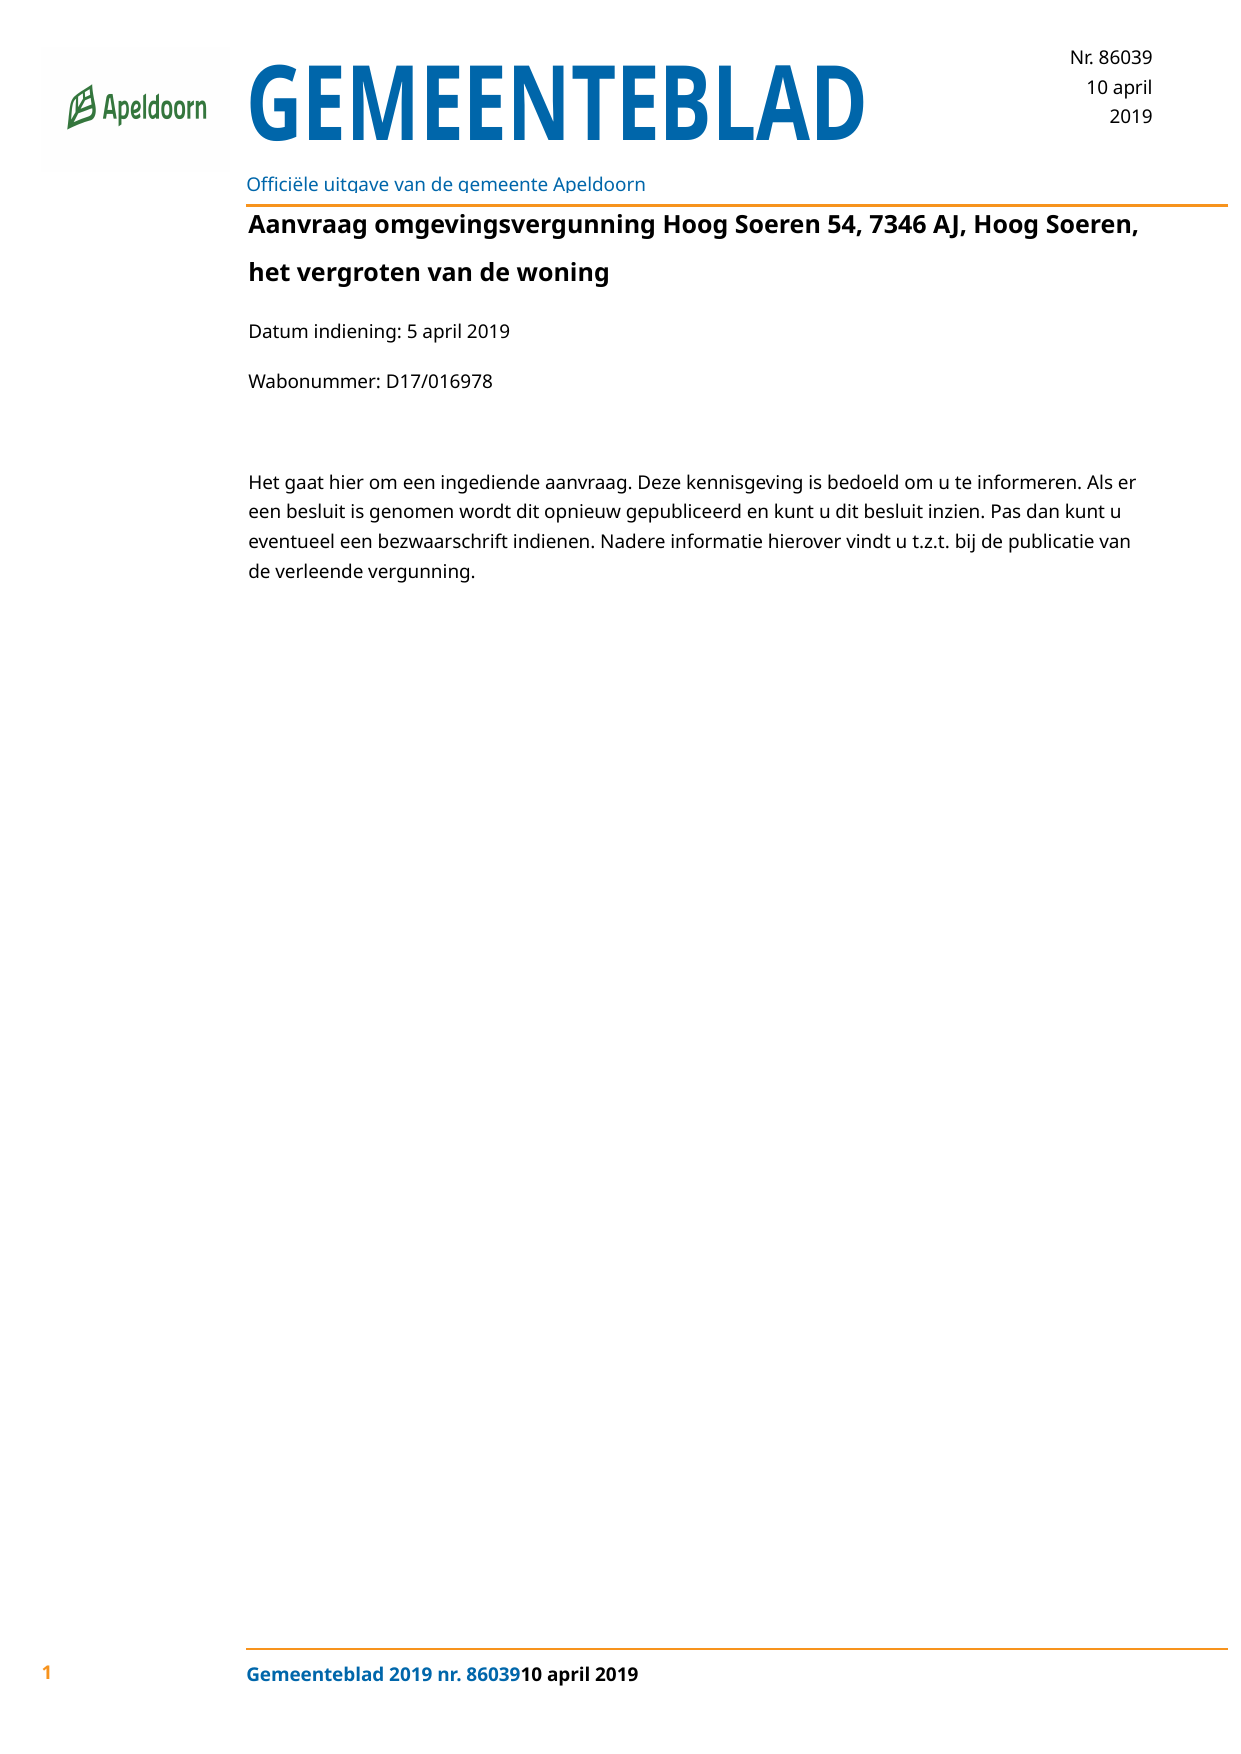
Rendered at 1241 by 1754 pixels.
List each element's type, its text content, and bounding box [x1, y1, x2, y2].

text Wabonummer: D17/016978 [248, 368, 1152, 394]
picture [41, 47, 231, 172]
text Het gaat hier om een ingediende aanvraag. Deze kennisgeving is bedoeld om u te informeren. Als er een besluit is genomen wordt dit opnieuw gepubliceerd en kunt u dit besluit inzien. Pas dan kunt u eventueel een bezwaarschrift indienen. Nadere informatie hierover vindt u t.z.t. bij de publicatie van de verleende vergunning. [248, 469, 1152, 584]
text Aanvraag omgevingsvergunning Hoog Soeren 54, 7346 AJ, Hoog Soeren, het vergroten van de woning [248, 207, 1152, 288]
text Datum indiening: 5 april 2019 [248, 318, 1152, 344]
